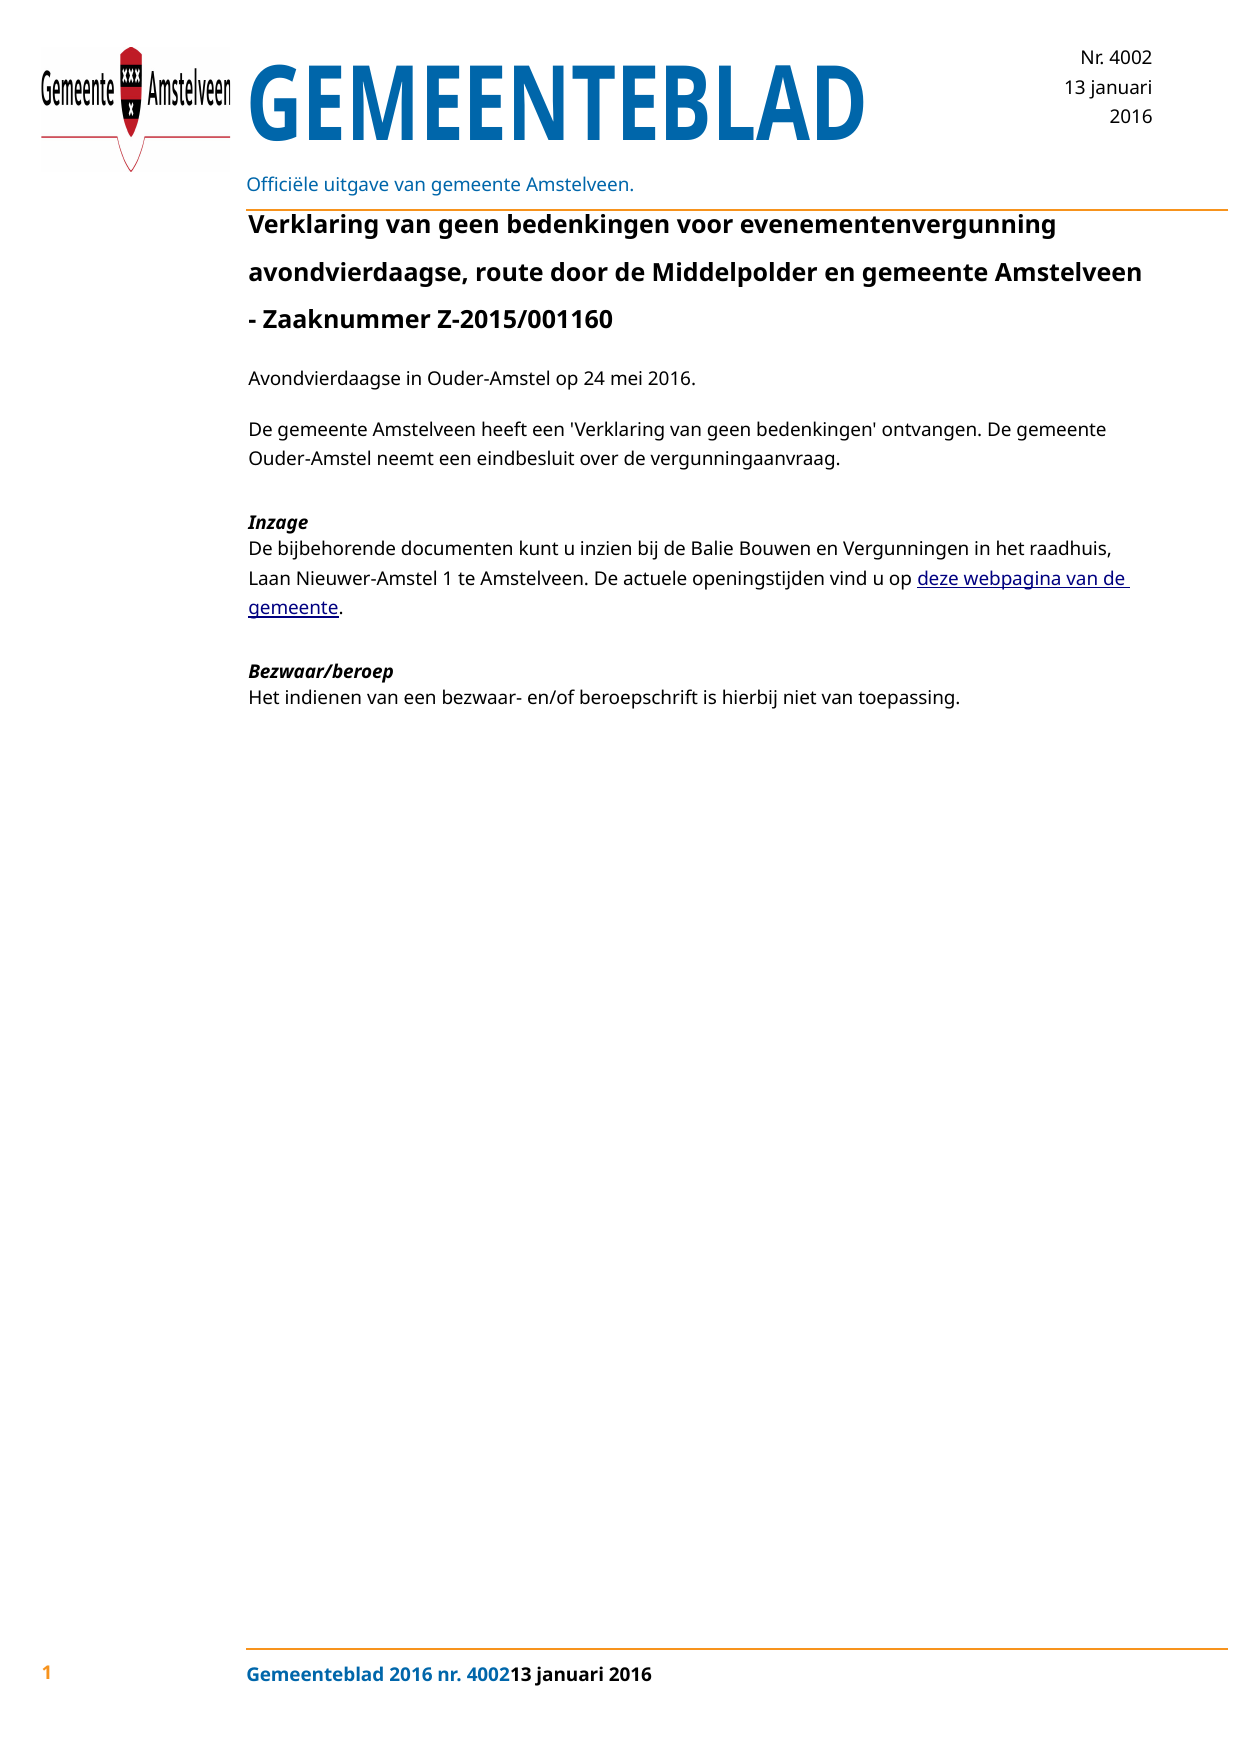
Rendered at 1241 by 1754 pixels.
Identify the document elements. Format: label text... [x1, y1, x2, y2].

text Bezwaar/beroep [248, 658, 1152, 684]
picture [41, 47, 231, 172]
text Inzage [248, 509, 1152, 535]
text Avondvierdaagse in Ouder-Amstel op 24 mei 2016. [248, 366, 1152, 391]
text Verklaring van geen bedenkingen voor evenementenvergunning avondvierdaagse, route door de Middelpolder en gemeente Amstelveen - Zaaknummer Z-2015/001160 [248, 211, 1152, 336]
text De gemeente Amstelveen heeft een 'Verklaring van geen bedenkingen' ontvangen. De gemeente Ouder-Amstel neemt een eindbesluit over de vergunningaanvraag. [248, 416, 1152, 471]
text Het indienen van een bezwaar- en/of beroepschrift is hierbij niet van toepassing. [248, 684, 1152, 710]
text De bijbehorende documenten kunt u inzien bij de Balie Bouwen en Vergunningen in het raadhuis, Laan Nieuwer-Amstel 1 te Amstelveen. De actuele openingstijden vind u op deze webpagina van de gemeente. [248, 535, 1152, 620]
